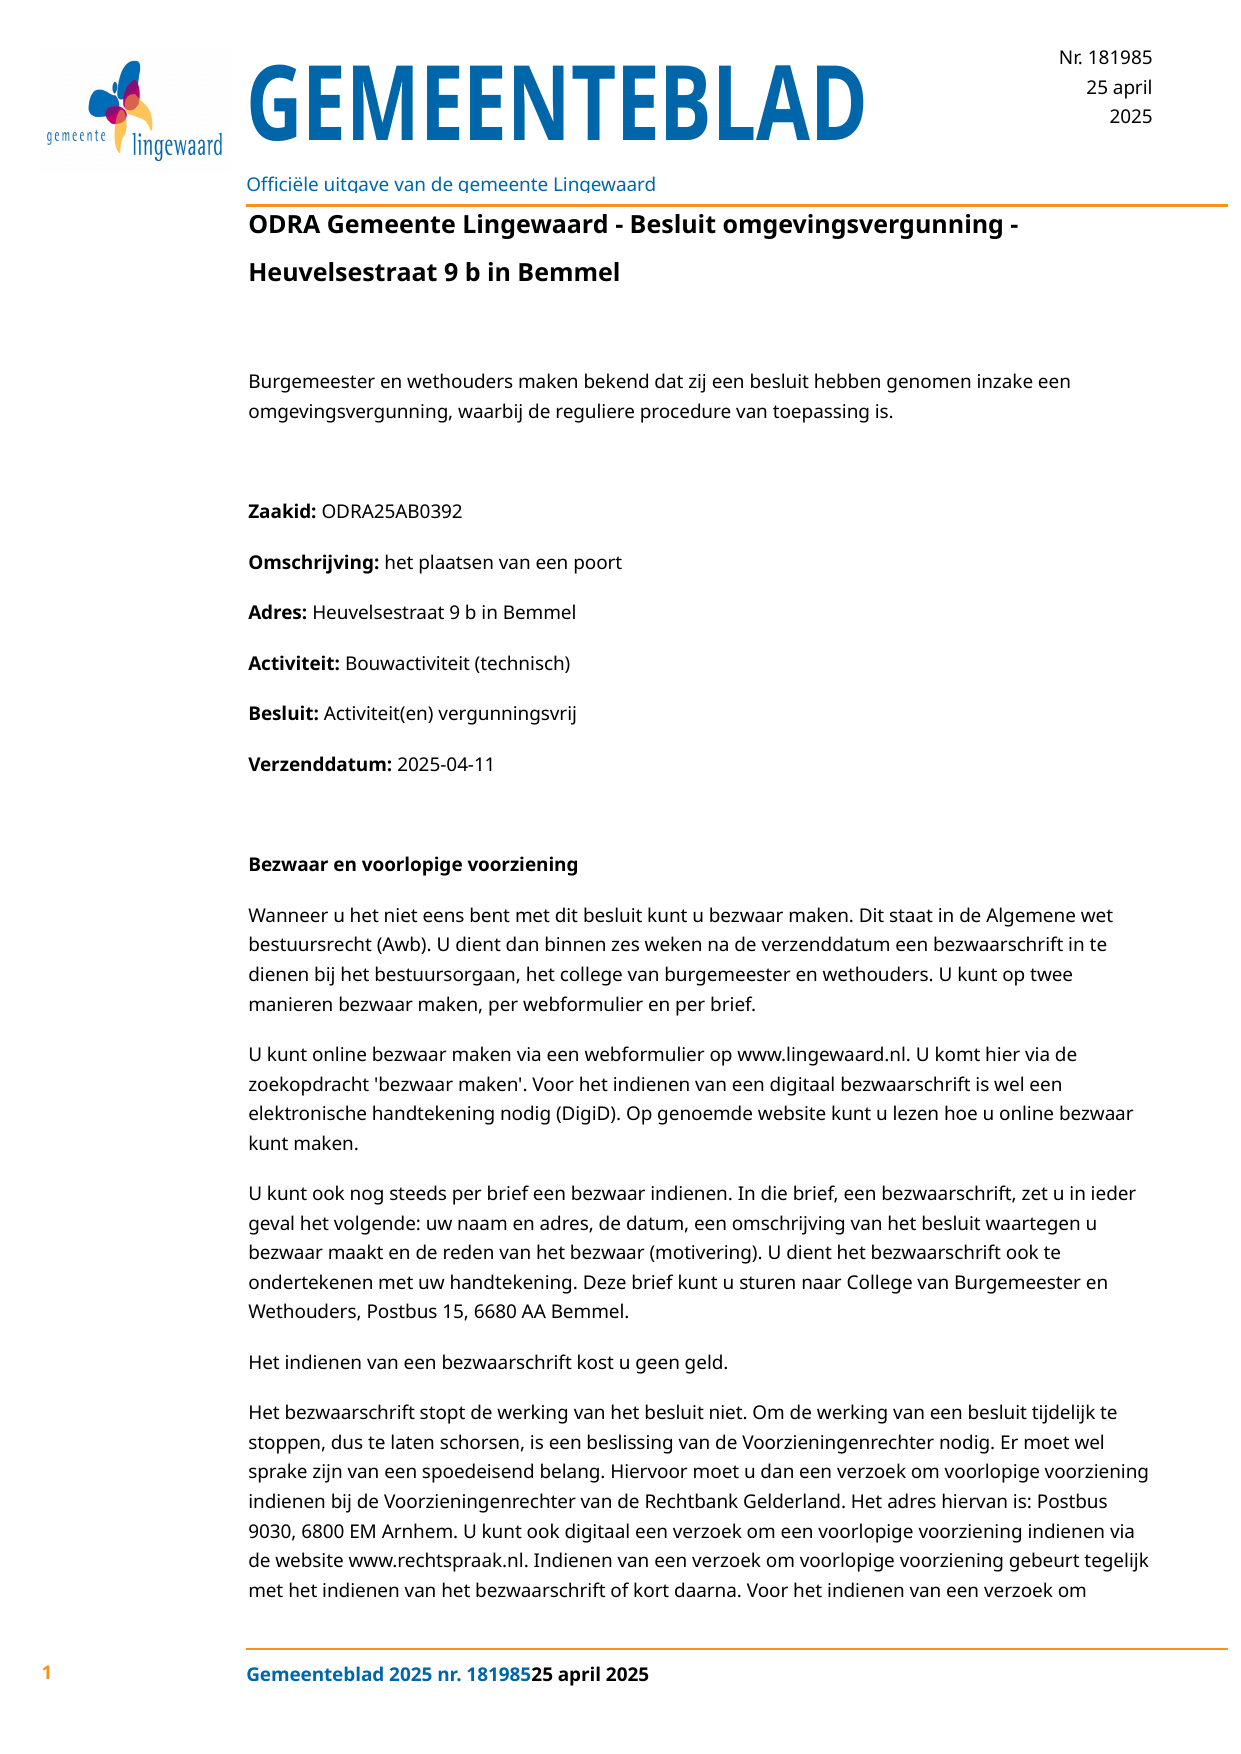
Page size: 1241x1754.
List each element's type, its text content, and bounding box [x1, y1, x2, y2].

text U kunt online bezwaar maken via een webformulier op www.lingewaard.nl. U komt hier via de zoekopdracht 'bezwaar maken'. Voor het indienen van een digitaal bezwaarschrift is wel een elektronische handtekening nodig (DigiD). Op genoemde website kunt u lezen hoe u online bezwaar kunt maken. [248, 1041, 1152, 1156]
text Het indienen van een bezwaarschrift kost u geen geld. [248, 1349, 1152, 1375]
text Activiteit: Bouwactiviteit (technisch) [248, 650, 1152, 676]
text Het bezwaarschrift stopt de werking van het besluit niet. Om de werking van een besluit tijdelijk te stoppen, dus te laten schorsen, is een beslissing van de Voorzieningenrechter nodig. Er moet wel sprake zijn van een spoedeisend belang. Hiervoor moet u dan een verzoek om voorlopige voorziening indienen bij de Voorzieningenrechter van de Rechtbank Gelderland. Het adres hiervan is: Postbus 9030, 6800 EM Arnhem. U kunt ook digitaal een verzoek om een voorlopige voorziening indienen via de website www.rechtspraak.nl. Indienen van een verzoek om voorlopige voorziening gebeurt tegelijk met het indienen van het bezwaarschrift of kort daarna. Voor het indienen van een verzoek om [248, 1399, 1152, 1603]
text Burgemeester en wethouders maken bekend dat zij een besluit hebben genomen inzake een omgevingsvergunning, waarbij de reguliere procedure van toepassing is. [248, 368, 1152, 424]
text U kunt ook nog steeds per brief een bezwaar indienen. In die brief, een bezwaarschrift, zet u in ieder geval het volgende: uw naam en adres, de datum, een omschrijving van het besluit waartegen u bezwaar maakt en de reden van het bezwaar (motivering). U dient het bezwaarschrift ook te ondertekenen met uw handtekening. Deze brief kunt u sturen naar College van Burgemeester en Wethouders, Postbus 15, 6680 AA Bemmel. [248, 1180, 1152, 1324]
text Besluit: Activiteit(en) vergunningsvrij [248, 700, 1152, 726]
text Wanneer u het niet eens bent met dit besluit kunt u bezwaar maken. Dit staat in de Algemene wet bestuursrecht (Awb). U dient dan binnen zes weken na de verzenddatum een bezwaarschrift in te dienen bij het bestuursorgaan, het college van burgemeester en wethouders. U kunt op twee manieren bezwaar maken, per webformulier en per brief. [248, 902, 1152, 1017]
text Adres: Heuvelsestraat 9 b in Bemmel [248, 599, 1152, 625]
text Bezwaar en voorlopige voorziening [248, 852, 1152, 877]
picture [41, 47, 231, 172]
text ODRA Gemeente Lingewaard - Besluit omgevingsvergunning - Heuvelsestraat 9 b in Bemmel [248, 207, 1152, 288]
text Verzenddatum: 2025-04-11 [248, 751, 1152, 777]
text Zaakid: ODRA25AB0392 [248, 499, 1152, 524]
text Omschrijving: het plaatsen van een poort [248, 549, 1152, 575]
